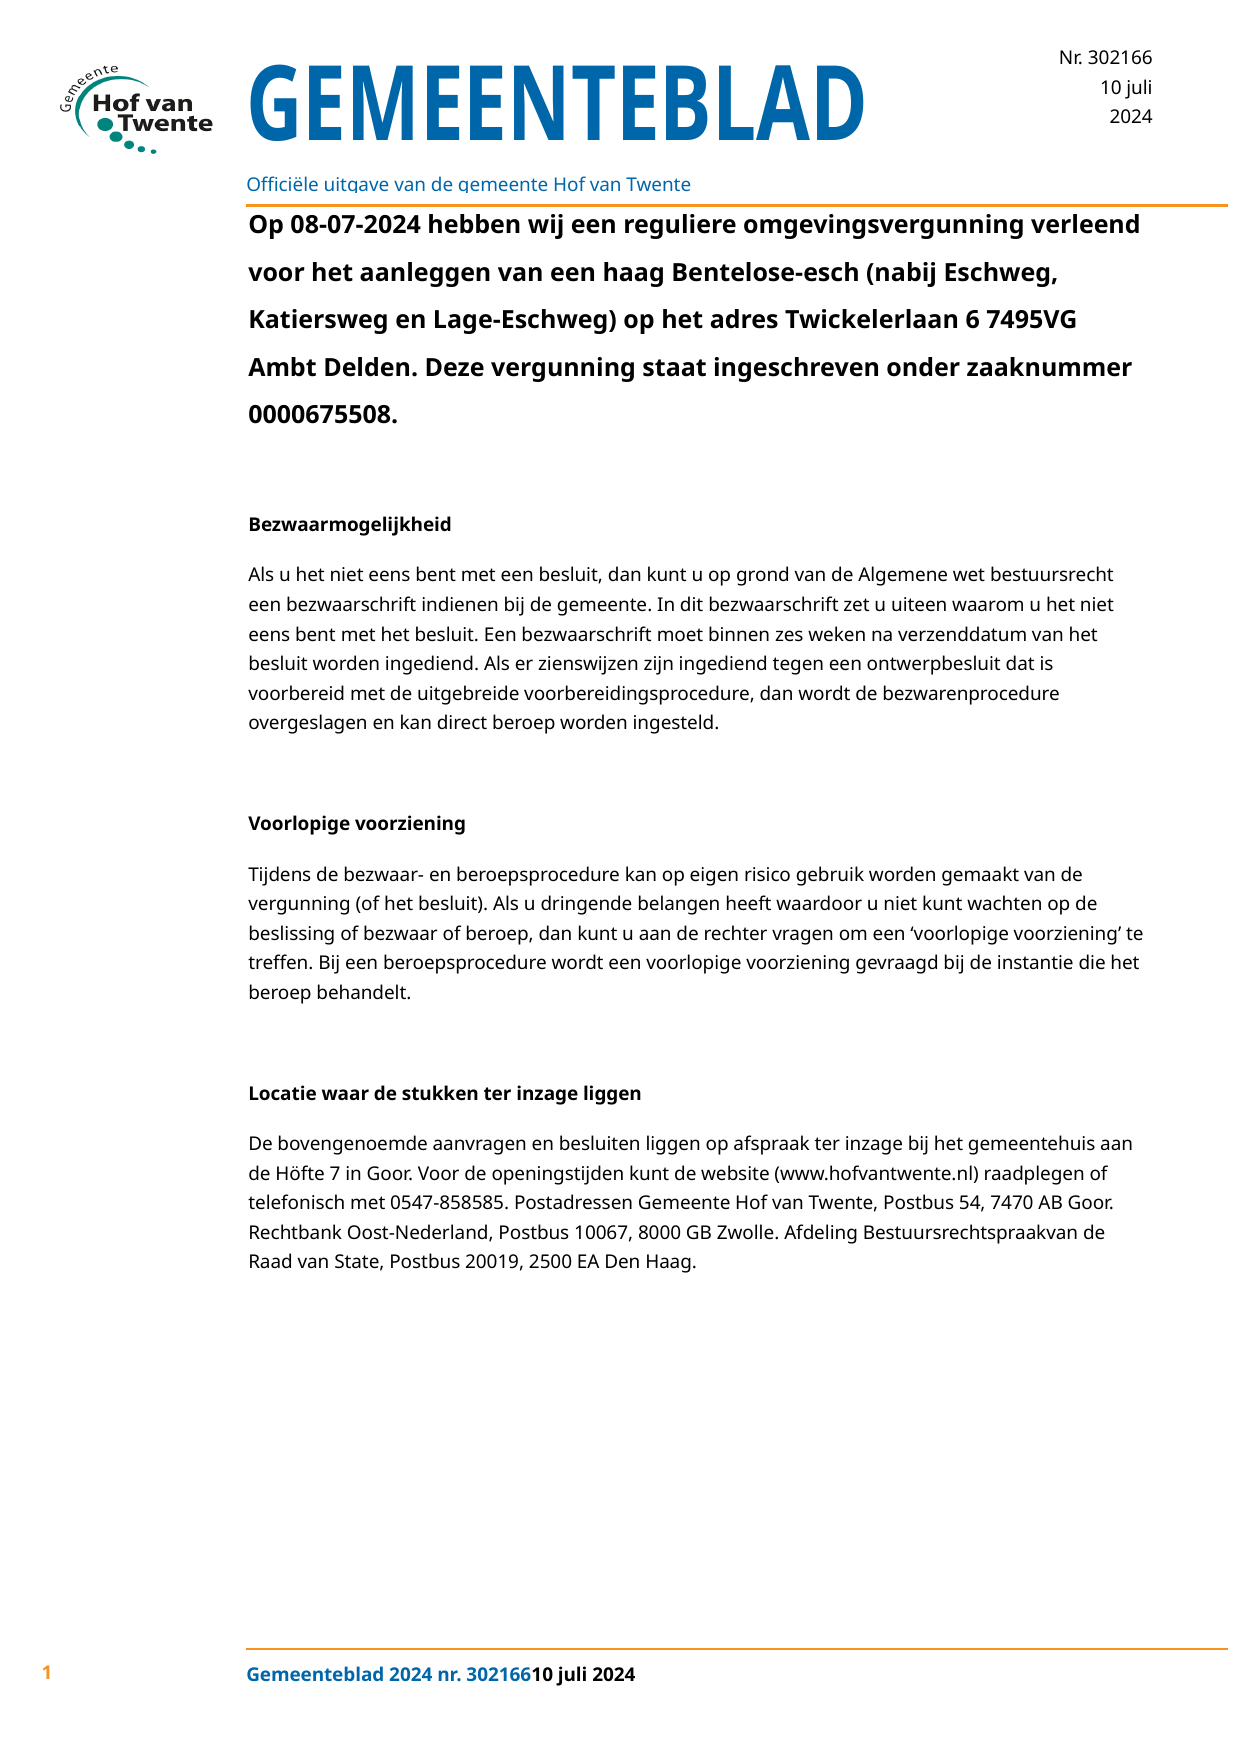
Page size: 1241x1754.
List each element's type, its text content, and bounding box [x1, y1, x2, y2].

text De bovengenoemde aanvragen en besluiten liggen op afspraak ter inzage bij het gemeentehuis aan de Höfte 7 in Goor. Voor de openingstijden kunt de website (www.hofvantwente.nl) raadplegen of telefonisch met 0547-858585. Postadressen Gemeente Hof van Twente, Postbus 54, 7470 AB Goor. Rechtbank Oost-Nederland, Postbus 10067, 8000 GB Zwolle. Afdeling Bestuursrechtspraakvan de Raad van State, Postbus 20019, 2500 EA Den Haag. [248, 1130, 1152, 1274]
text Voorlopige voorziening [248, 810, 1152, 836]
text Als u het niet eens bent met een besluit, dan kunt u op grond van de Algemene wet bestuursrecht een bezwaarschrift indienen bij de gemeente. In dit bezwaarschrift zet u uiteen waarom u het niet eens bent met het besluit. Een bezwaarschrift moet binnen zes weken na verzenddatum van het besluit worden ingediend. Als er zienswijzen zijn ingediend tegen een ontwerpbesluit dat is voorbereid met de uitgebreide voorbereidingsprocedure, dan wordt de bezwarenprocedure overgeslagen en kan direct beroep worden ingesteld. [248, 562, 1152, 735]
text Op 08-07-2024 hebben wij een reguliere omgevingsvergunning verleend voor het aanleggen van een haag Bentelose-esch (nabij Eschweg, Katiersweg en Lage-Eschweg) op het adres Twickelerlaan 6 7495VG Ambt Delden. Deze vergunning staat ingeschreven onder zaaknummer 0000675508. [248, 207, 1152, 431]
picture [41, 47, 231, 172]
text Locatie waar de stukken ter inzage liggen [248, 1080, 1152, 1106]
text Bezwaarmogelijkheid [248, 511, 1152, 537]
text Tijdens de bezwaar- en beroepsprocedure kan op eigen risico gebruik worden gemaakt van de vergunning (of het besluit). Als u dringende belangen heeft waardoor u niet kunt wachten op de beslissing of bezwaar of beroep, dan kunt u aan de rechter vragen om een ‘voorlopige voorziening’ te treffen. Bij een beroepsprocedure wordt een voorlopige voorziening gevraagd bij de instantie die het beroep behandelt. [248, 861, 1152, 1005]
